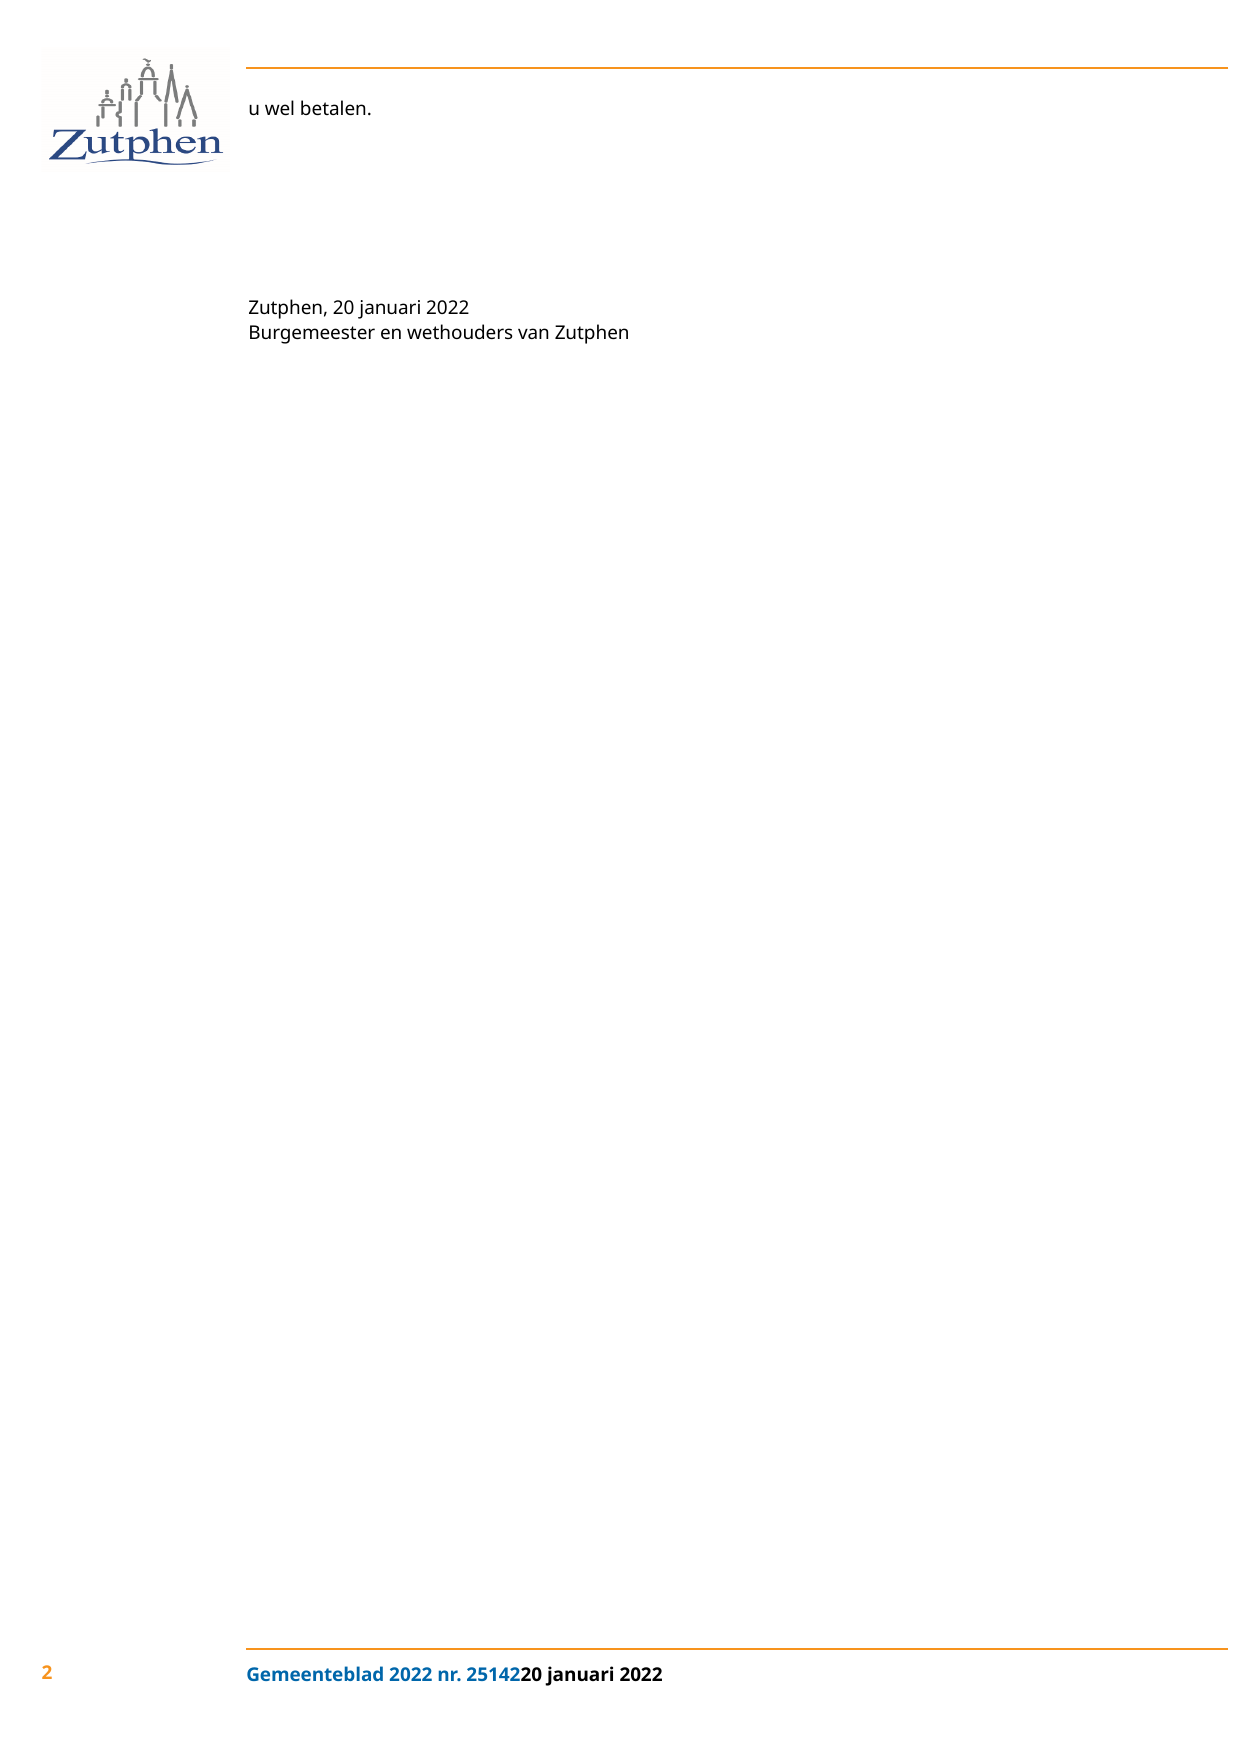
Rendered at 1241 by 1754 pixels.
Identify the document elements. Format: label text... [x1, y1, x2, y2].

text Burgemeester en wethouders van Zutphen [248, 319, 1152, 345]
text Zutphen, 20 januari 2022 [248, 294, 1152, 319]
text u wel betalen. [248, 95, 1152, 121]
picture [41, 47, 231, 172]
